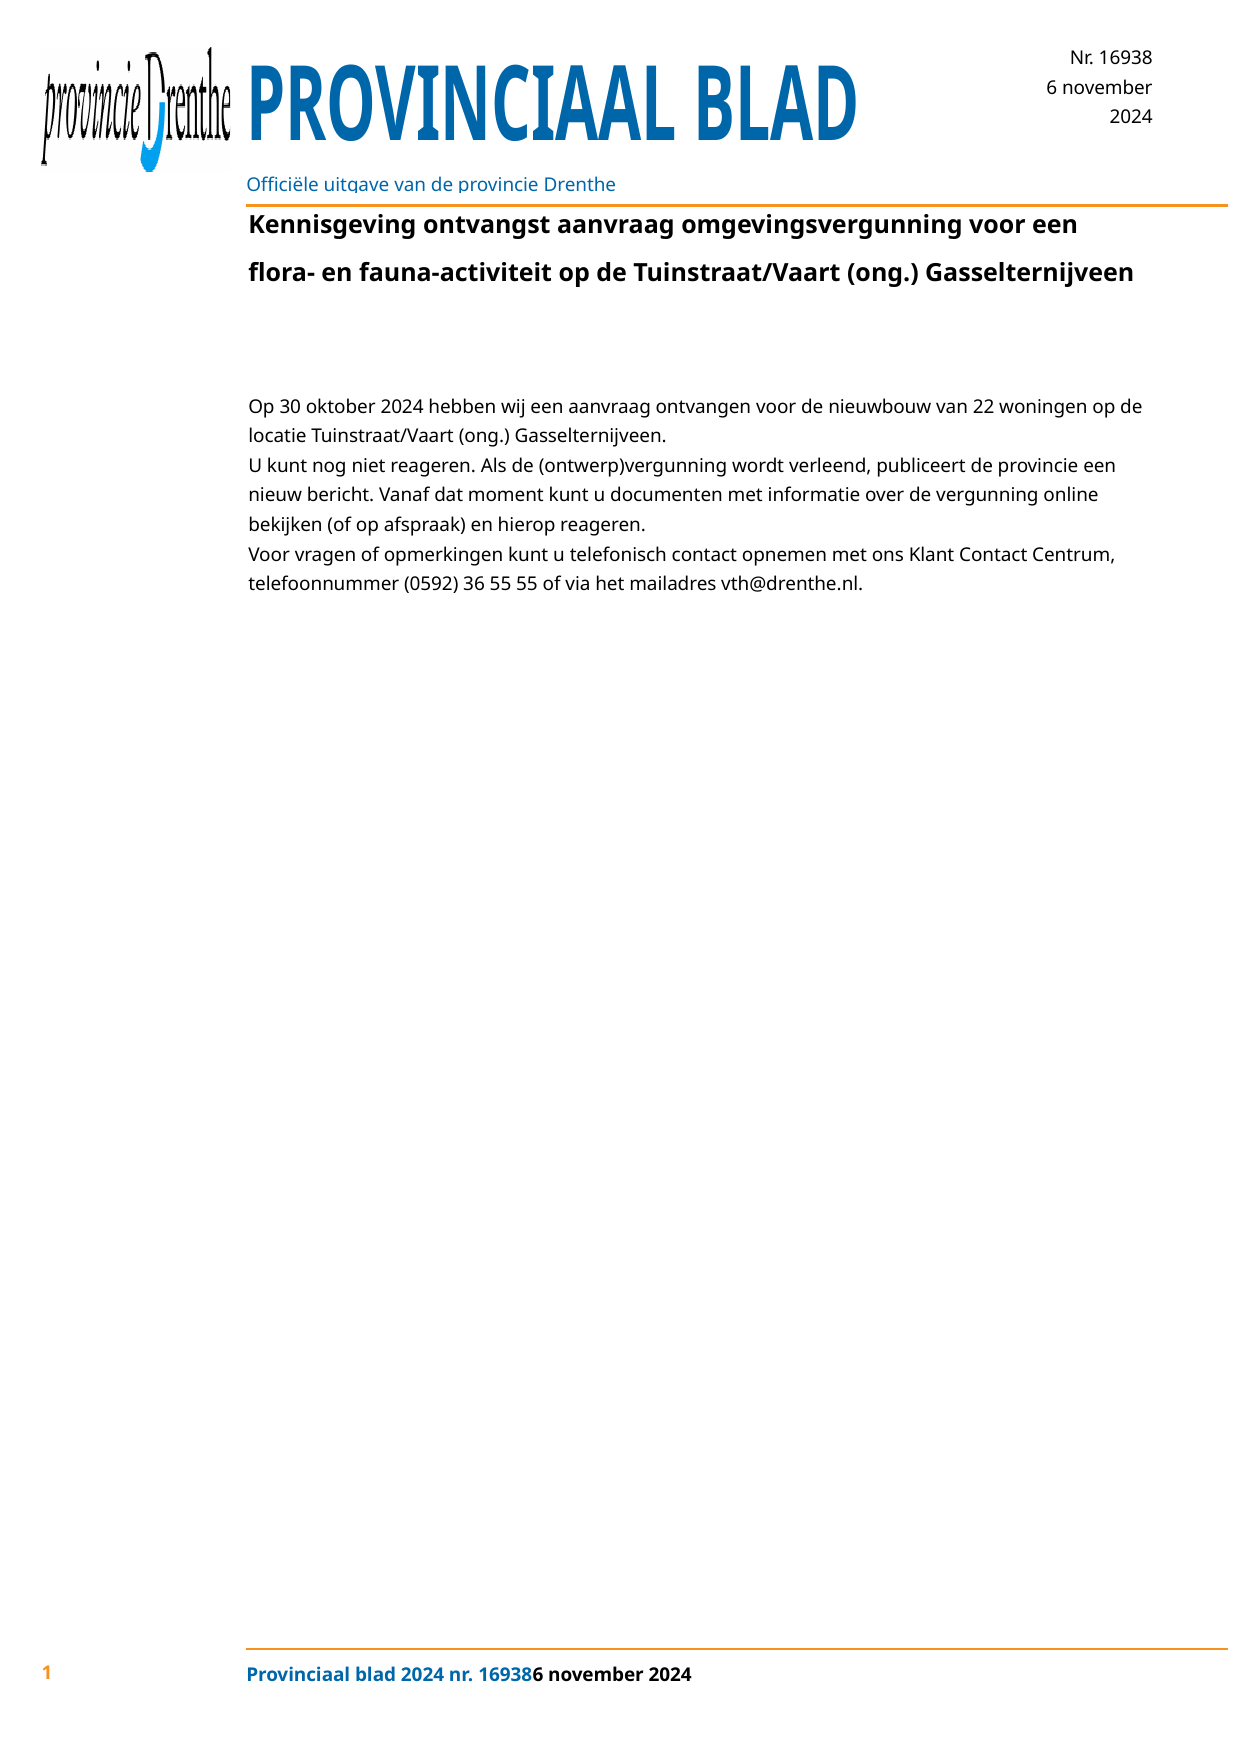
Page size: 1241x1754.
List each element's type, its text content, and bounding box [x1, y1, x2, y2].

text Op 30 oktober 2024 hebben wij een aanvraag ontvangen voor de nieuwbouw van 22 woningen op de locatie Tuinstraat/Vaart (ong.) Gasselternijveen. [248, 393, 1152, 448]
text Voor vragen of opmerkingen kunt u telefonisch contact opnemen met ons Klant Contact Centrum, telefoonnummer (0592) 36 55 55 of via het mailadres vth@drenthe.nl. [248, 541, 1152, 596]
picture [41, 47, 231, 172]
text U kunt nog niet reageren. Als de (ontwerp)vergunning wordt verleend, publiceert de provincie een nieuw bericht. Vanaf dat moment kunt u documenten met informatie over de vergunning online bekijken (of op afspraak) en hierop reageren. [248, 452, 1152, 537]
text Kennisgeving ontvangst aanvraag omgevingsvergunning voor een flora- en fauna-activiteit op de Tuinstraat/Vaart (ong.) Gasselternijveen [248, 207, 1152, 288]
